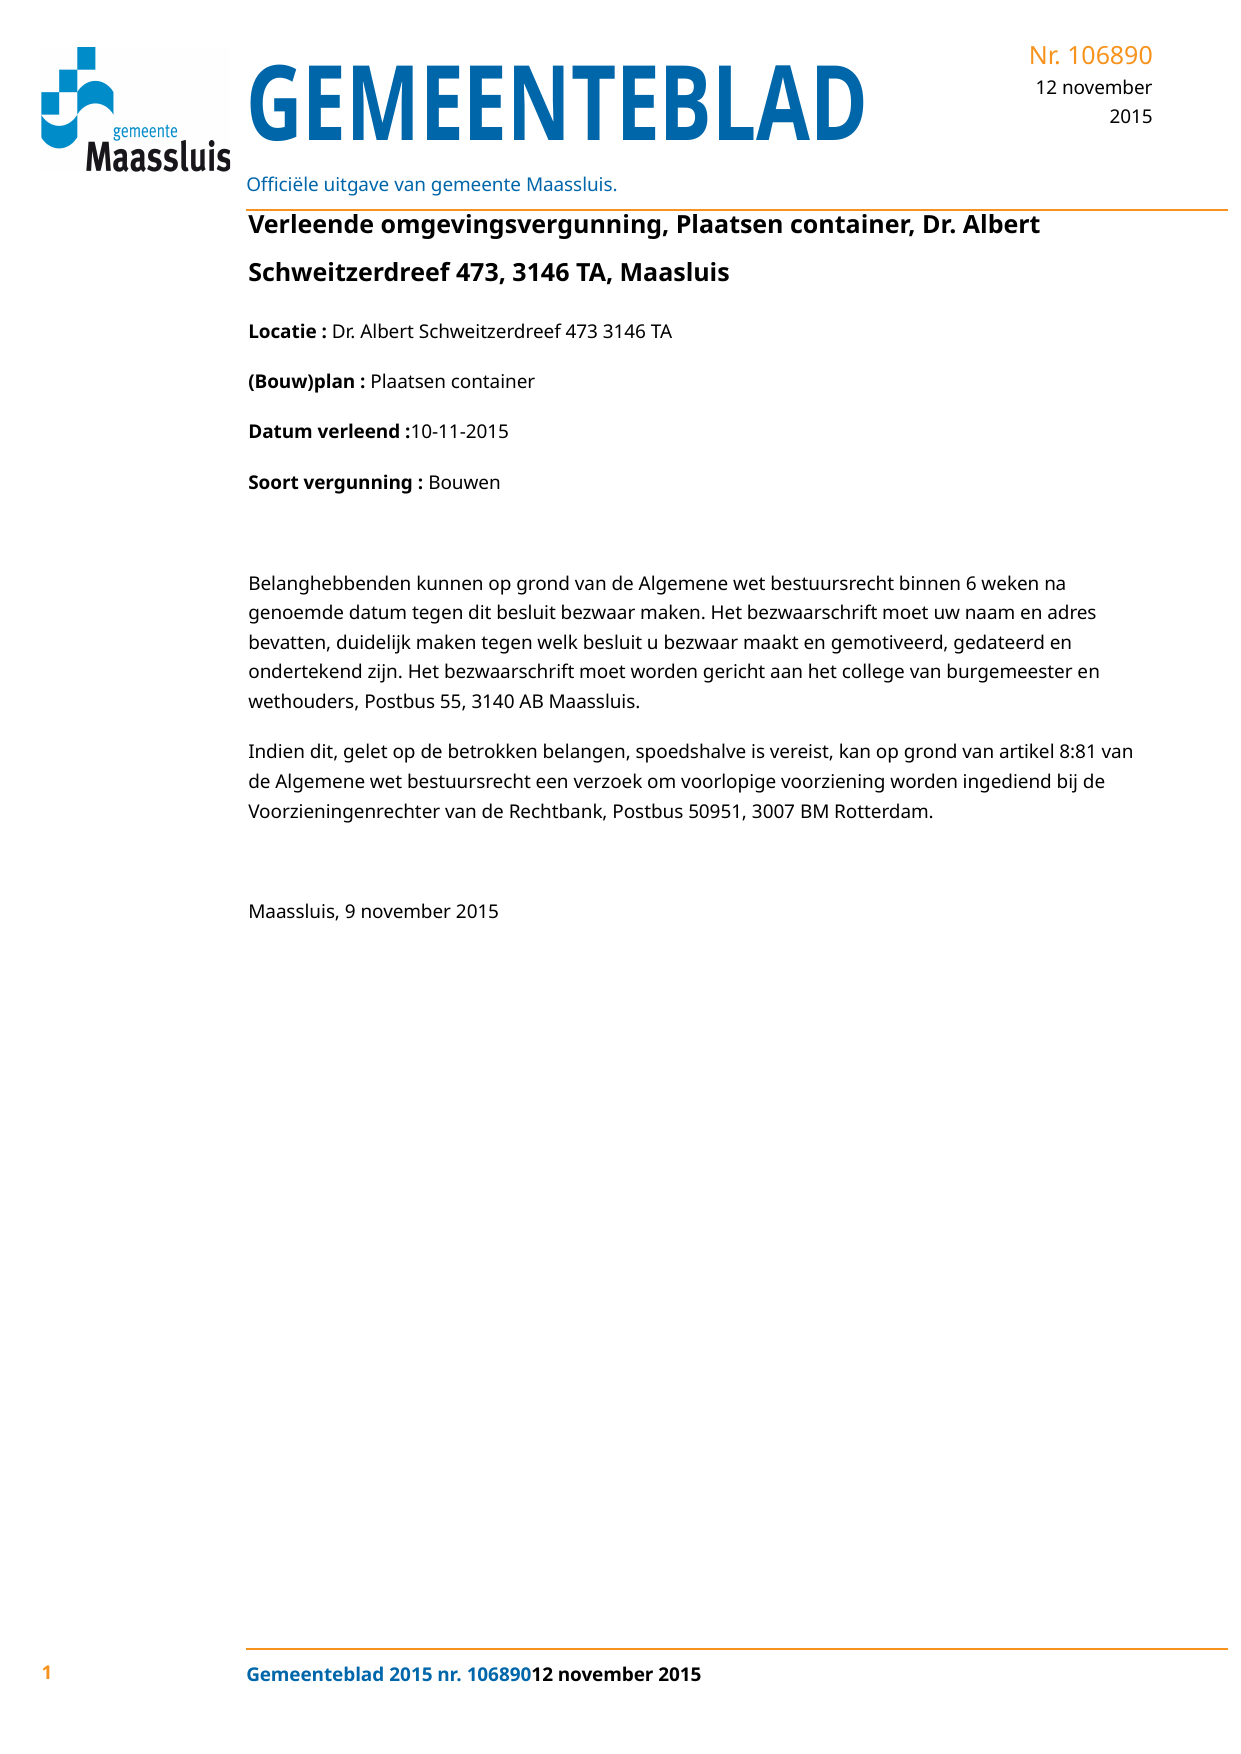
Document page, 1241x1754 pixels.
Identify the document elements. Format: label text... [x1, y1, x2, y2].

text (Bouw)plan : Plaatsen container [248, 368, 1152, 394]
text Soort vergunning : Bouwen [248, 469, 1152, 495]
text Verleende omgevingsvergunning, Plaatsen container, Dr. Albert Schweitzerdreef 473, 3146 TA, Maasluis [248, 211, 1152, 288]
text Maassluis, 9 november 2015 [248, 899, 1152, 924]
picture [41, 47, 77, 92]
text Locatie : Dr. Albert Schweitzerdreef 473 3146 TA [248, 318, 1152, 344]
text Belanghebbenden kunnen op grond van de Algemene wet bestuursrecht binnen 6 weken na genoemde datum tegen dit besluit bezwaar maken. Het bezwaarschrift moet uw naam en adres bevatten, duidelijk maken tegen welk besluit u bezwaar maakt en gemotiveerd, gedateerd en ondertekend zijn. Het bezwaarschrift moet worden gericht aan het college van burgemeester en wethouders, Postbus 55, 3140 AB Maassluis. [248, 570, 1152, 714]
text Datum verleend :10-11-2015 [248, 419, 1152, 444]
text Indien dit, gelet op de betrokken belangen, spoedshalve is vereist, kan op grond van artikel 8:81 van de Algemene wet bestuursrecht een verzoek om voorlopige voorziening worden ingediend bij de Voorzieningenrechter van de Rechtbank, Postbus 50951, 3007 BM Rotterdam. [248, 739, 1152, 824]
picture [41, 47, 231, 172]
